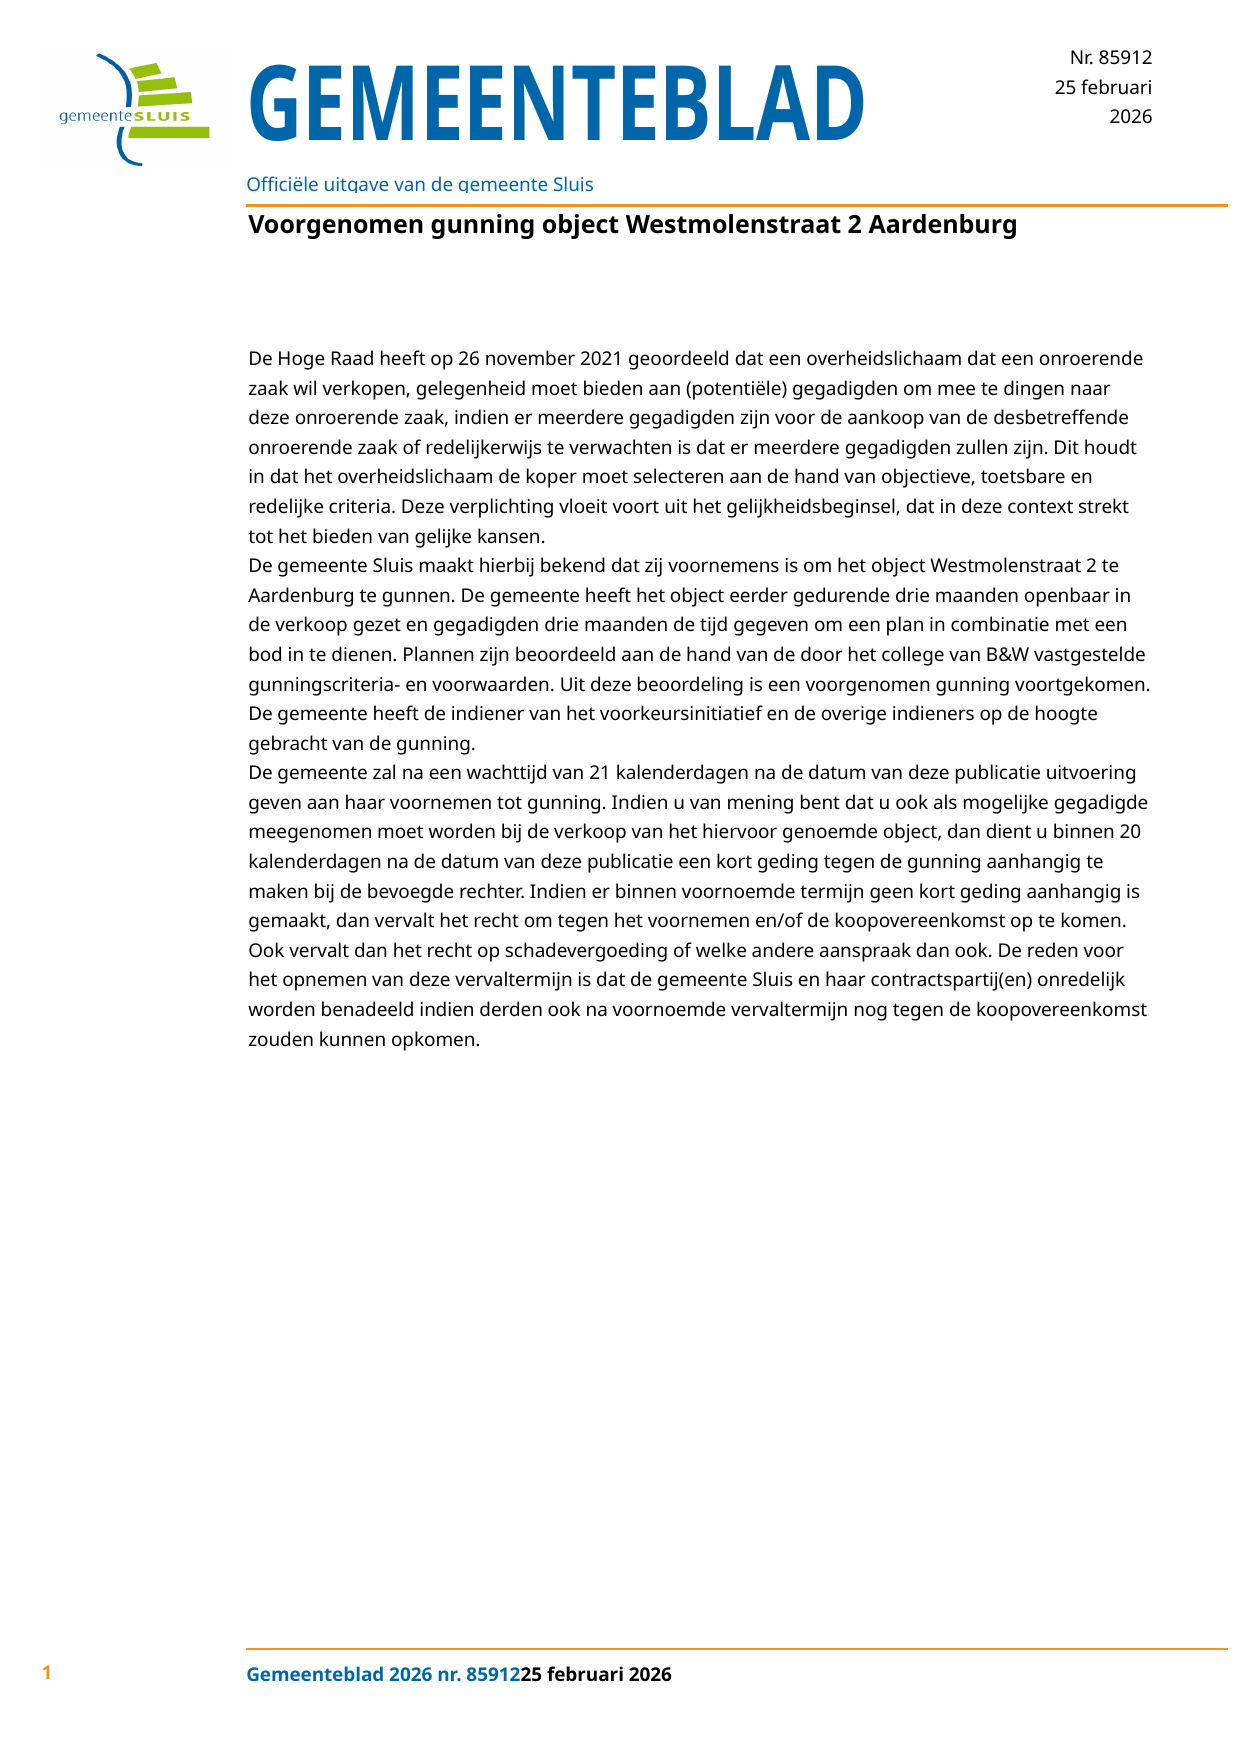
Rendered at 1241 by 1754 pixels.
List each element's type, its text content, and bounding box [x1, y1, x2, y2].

text De gemeente zal na een wachttijd van 21 kalenderdagen na de datum van deze publicatie uitvoering geven aan haar voornemen tot gunning. Indien u van mening bent dat u ook als mogelijke gegadigde meegenomen moet worden bij de verkoop van het hiervoor genoemde object, dan dient u binnen 20 kalenderdagen na de datum van deze publicatie een kort geding tegen de gunning aanhangig te maken bij de bevoegde rechter. Indien er binnen voornoemde termijn geen kort geding aanhangig is gemaakt, dan vervalt het recht om tegen het voornemen en/of de koopovereenkomst op te komen. Ook vervalt dan het recht op schadevergoeding of welke andere aanspraak dan ook. De reden voor het opnemen van deze vervaltermijn is dat de gemeente Sluis en haar contractspartij(en) onredelijk worden benadeeld indien derden ook na voornoemde vervaltermijn nog tegen de koopovereenkomst zouden kunnen opkomen. [248, 759, 1152, 1051]
text Voorgenomen gunning object Westmolenstraat 2 Aardenburg [248, 207, 1152, 241]
text De gemeente Sluis maakt hierbij bekend dat zij voornemens is om het object Westmolenstraat 2 te Aardenburg te gunnen. De gemeente heeft het object eerder gedurende drie maanden openbaar in de verkoop gezet en gegadigden drie maanden de tijd gegeven om een plan in combinatie met een bod in te dienen. Plannen zijn beoordeeld aan de hand van de door het college van B&W vastgestelde gunningscriteria- en voorwaarden. Uit deze beoordeling is een voorgenomen gunning voortgekomen. De gemeente heeft de indiener van het voorkeursinitiatief en de overige indieners op de hoogte gebracht van de gunning. [248, 552, 1152, 756]
text De Hoge Raad heeft op 26 november 2021 geoordeeld dat een overheidslichaam dat een onroerende zaak wil verkopen, gelegenheid moet bieden aan (potentiële) gegadigden om mee te dingen naar deze onroerende zaak, indien er meerdere gegadigden zijn voor de aankoop van de desbetreffende onroerende zaak of redelijkerwijs te verwachten is dat er meerdere gegadigden zullen zijn. Dit houdt in dat het overheidslichaam de koper moet selecteren aan de hand van objectieve, toetsbare en redelijke criteria. Deze verplichting vloeit voort uit het gelijkheidsbeginsel, dat in deze context strekt tot het bieden van gelijke kansen. [248, 345, 1152, 548]
picture [41, 47, 231, 172]
